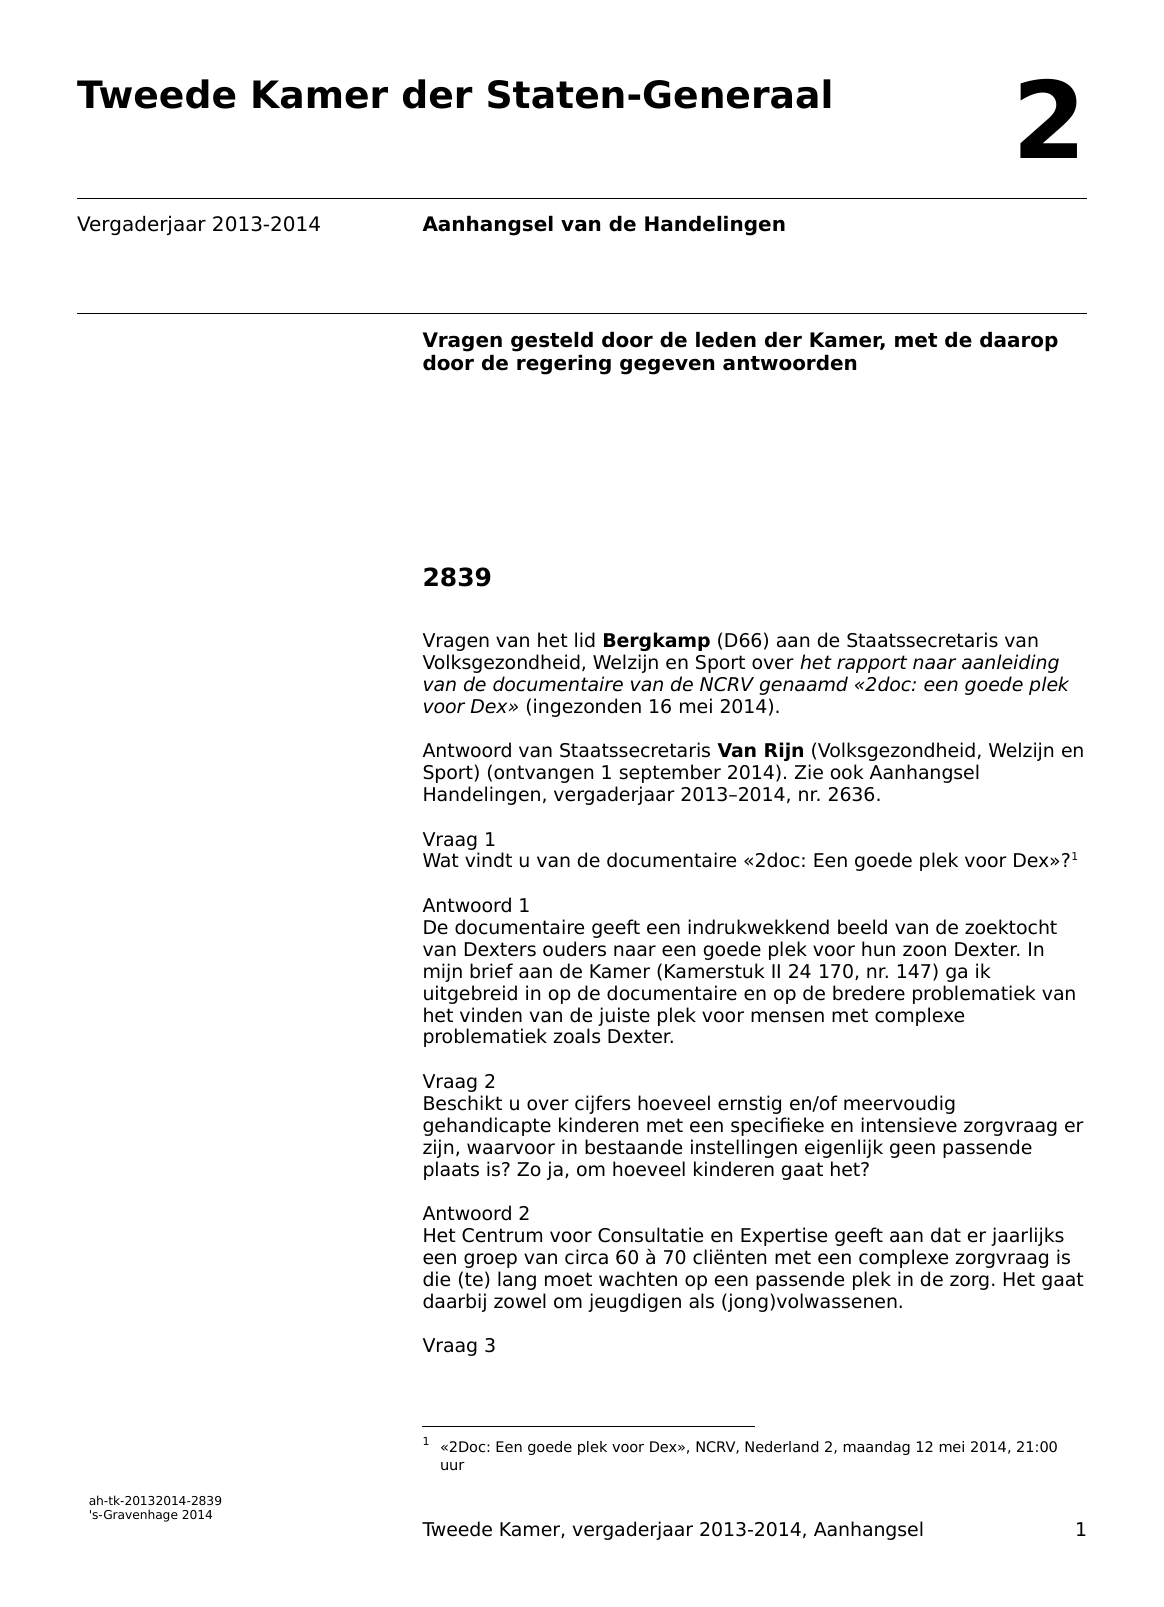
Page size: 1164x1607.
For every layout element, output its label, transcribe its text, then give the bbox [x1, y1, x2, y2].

text Antwoord van Staatssecretaris Van Rijn (Volksgezondheid, Welzijn en Sport) (ontvangen 1 september 2014). Zie ook Aanhangsel Handelingen, vergaderjaar 2013–2014, nr. 2636. [422, 740, 1087, 806]
table_header Tweede Kamer der Staten-Generaal [77, 59, 886, 198]
text De documentaire geeft een indrukwekkend beeld van de zoektocht van Dexters ouders naar een goede plek voor hun zoon Dexter. In mijn brief aan de Kamer (Kamerstuk II 24 170, nr. 147) ga ik uitgebreid in op de documentaire en op de bredere problematiek van het vinden van de juiste plek voor mensen met complexe problematiek zoals Dexter. [422, 917, 1087, 1048]
text ah-tk-20132014-2839 [88, 1494, 323, 1508]
text Vraag 3 [422, 1335, 1087, 1357]
table_cell Vragen gesteld door de leden der Kamer, met de daarop door de regering gegeven antwoorden [422, 314, 1087, 375]
text Wat vindt u van de documentaire «2doc: Een goede plek voor Dex»? [422, 850, 1087, 872]
text Antwoord 1 [422, 894, 1087, 917]
text Vraag 1 [422, 828, 1087, 850]
table_cell Vergaderjaar 2013-2014 [77, 199, 422, 313]
table_cell Aanhangsel van de Handelingen [422, 199, 1087, 313]
text Het Centrum voor Consultatie en Expertise geeft aan dat er jaarlijks een groep van circa 60 à 70 cliënten met een complexe zorgvraag is die (te) lang moet wachten op een passende plek in de zorg. Het gaat daarbij zowel om jeugdigen als (jong)volwassenen. [422, 1225, 1087, 1313]
text Antwoord 2 [422, 1203, 1087, 1225]
table_header 2 [886, 59, 1087, 198]
text Vragen van het lid Bergkamp (D66) aan de Staatssecretaris van Volksgezondheid, Welzijn en Sport over het rapport naar aanleiding van de documentaire van de NCRV genaamd «2doc: een goede plek voor Dex» (ingezonden 16 mei 2014). [422, 630, 1087, 718]
text «2Doc: Een goede plek voor Dex», NCRV, Nederland 2, maandag 12 mei 2014, 21:00 uur [422, 1435, 1087, 1474]
table_cell [77, 314, 422, 375]
text Vraag 2 [422, 1071, 1087, 1093]
text Beschikt u over cijfers hoeveel ernstig en/of meervoudig gehandicapte kinderen met een specifieke en intensieve zorgvraag er zijn, waarvoor in bestaande instellingen eigenlijk geen passende plaats is? Zo ja, om hoeveel kinderen gaat het? [422, 1093, 1087, 1181]
text 2839 [422, 563, 1087, 592]
text 's-Gravenhage 2014 [88, 1508, 323, 1522]
